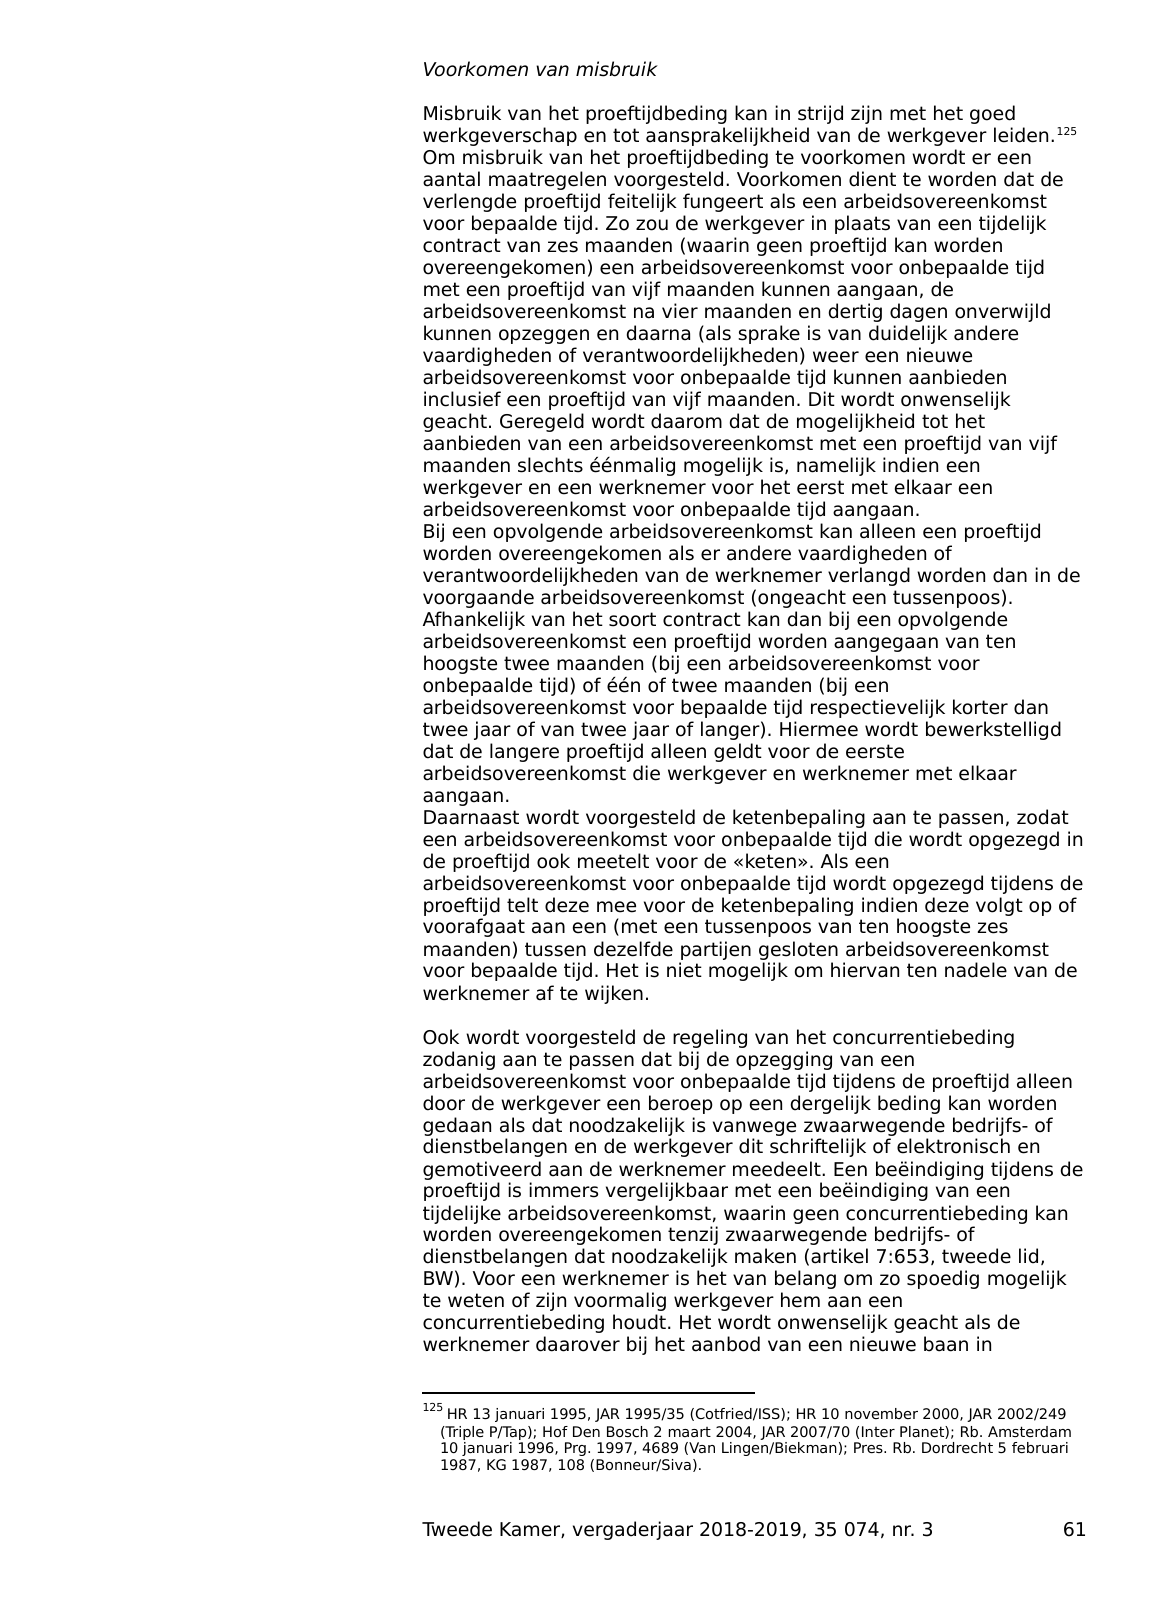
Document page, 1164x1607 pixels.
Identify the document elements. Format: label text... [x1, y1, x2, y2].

text Bij een opvolgende arbeidsovereenkomst kan alleen een proeftijd worden overeengekomen als er andere vaardigheden of verantwoordelijkheden van de werknemer verlangd worden dan in de voorgaande arbeidsovereenkomst (ongeacht een tussenpoos). Afhankelijk van het soort contract kan dan bij een opvolgende arbeidsovereenkomst een proeftijd worden aangegaan van ten hoogste twee maanden (bij een arbeidsovereenkomst voor onbepaalde tijd) of één of twee maanden (bij een arbeidsovereenkomst voor bepaalde tijd respectievelijk korter dan twee jaar of van twee jaar of langer). Hiermee wordt bewerkstelligd dat de langere proeftijd alleen geldt voor de eerste arbeidsovereenkomst die werkgever en werknemer met elkaar aangaan. [422, 521, 1087, 807]
text Misbruik van het proeftijdbeding kan in strijd zijn met het goed werkgeverschap en tot aansprakelijkheid van de werkgever leiden. Om misbruik van het proeftijdbeding te voorkomen wordt er een aantal maatregelen voorgesteld. Voorkomen dient te worden dat de verlengde proeftijd feitelijk fungeert als een arbeidsovereenkomst voor bepaalde tijd. Zo zou de werkgever in plaats van een tijdelijk contract van zes maanden (waarin geen proeftijd kan worden overeengekomen) een arbeidsovereenkomst voor onbepaalde tijd met een proeftijd van vijf maanden kunnen aangaan, de arbeidsovereenkomst na vier maanden en dertig dagen onverwijld kunnen opzeggen en daarna (als sprake is van duidelijk andere vaardigheden of verantwoordelijkheden) weer een nieuwe arbeidsovereenkomst voor onbepaalde tijd kunnen aanbieden inclusief een proeftijd van vijf maanden. Dit wordt onwenselijk geacht. Geregeld wordt daarom dat de mogelijkheid tot het aanbieden van een arbeidsovereenkomst met een proeftijd van vijf maanden slechts éénmalig mogelijk is, namelijk indien een werkgever en een werknemer voor het eerst met elkaar een arbeidsovereenkomst voor onbepaalde tijd aangaan. [422, 103, 1087, 521]
text Daarnaast wordt voorgesteld de ketenbepaling aan te passen, zodat een arbeidsovereenkomst voor onbepaalde tijd die wordt opgezegd in de proeftijd ook meetelt voor de «keten». Als een arbeidsovereenkomst voor onbepaalde tijd wordt opgezegd tijdens de proeftijd telt deze mee voor de ketenbepaling indien deze volgt op of voorafgaat aan een (met een tussenpoos van ten hoogste zes maanden) tussen dezelfde partijen gesloten arbeidsovereenkomst voor bepaalde tijd. Het is niet mogelijk om hiervan ten nadele van de werknemer af te wijken. [422, 807, 1087, 1004]
text HR 13 januari 1995, JAR 1995/35 (Cotfried/ISS); HR 10 november 2000, JAR 2002/249 (Triple P/Tap); Hof Den Bosch 2 maart 2004, JAR 2007/70 (Inter Planet); Rb. Amsterdam 10 januari 1996, Prg. 1997, 4689 (Van Lingen/Biekman); Pres. Rb. Dordrecht 5 februari 1987, KG 1987, 108 (Bonneur/Siva). [422, 1402, 1087, 1474]
text Ook wordt voorgesteld de regeling van het concurrentiebeding zodanig aan te passen dat bij de opzegging van een arbeidsovereenkomst voor onbepaalde tijd tijdens de proeftijd alleen door de werkgever een beroep op een dergelijk beding kan worden gedaan als dat noodzakelijk is vanwege zwaarwegende bedrijfs- of dienstbelangen en de werkgever dit schriftelijk of elektronisch en gemotiveerd aan de werknemer meedeelt. Een beëindiging tijdens de proeftijd is immers vergelijkbaar met een beëindiging van een tijdelijke arbeidsovereenkomst, waarin geen concurrentiebeding kan worden overeengekomen tenzij zwaarwegende bedrijfs- of dienstbelangen dat noodzakelijk maken (artikel 7:653, tweede lid, BW). Voor een werknemer is het van belang om zo spoedig mogelijk te weten of zijn voormalig werkgever hem aan een concurrentiebeding houdt. Het wordt onwenselijk geacht als de werknemer daarover bij het aanbod van een nieuwe baan in [422, 1027, 1087, 1356]
subtitle Voorkomen van misbruik [422, 59, 1087, 81]
